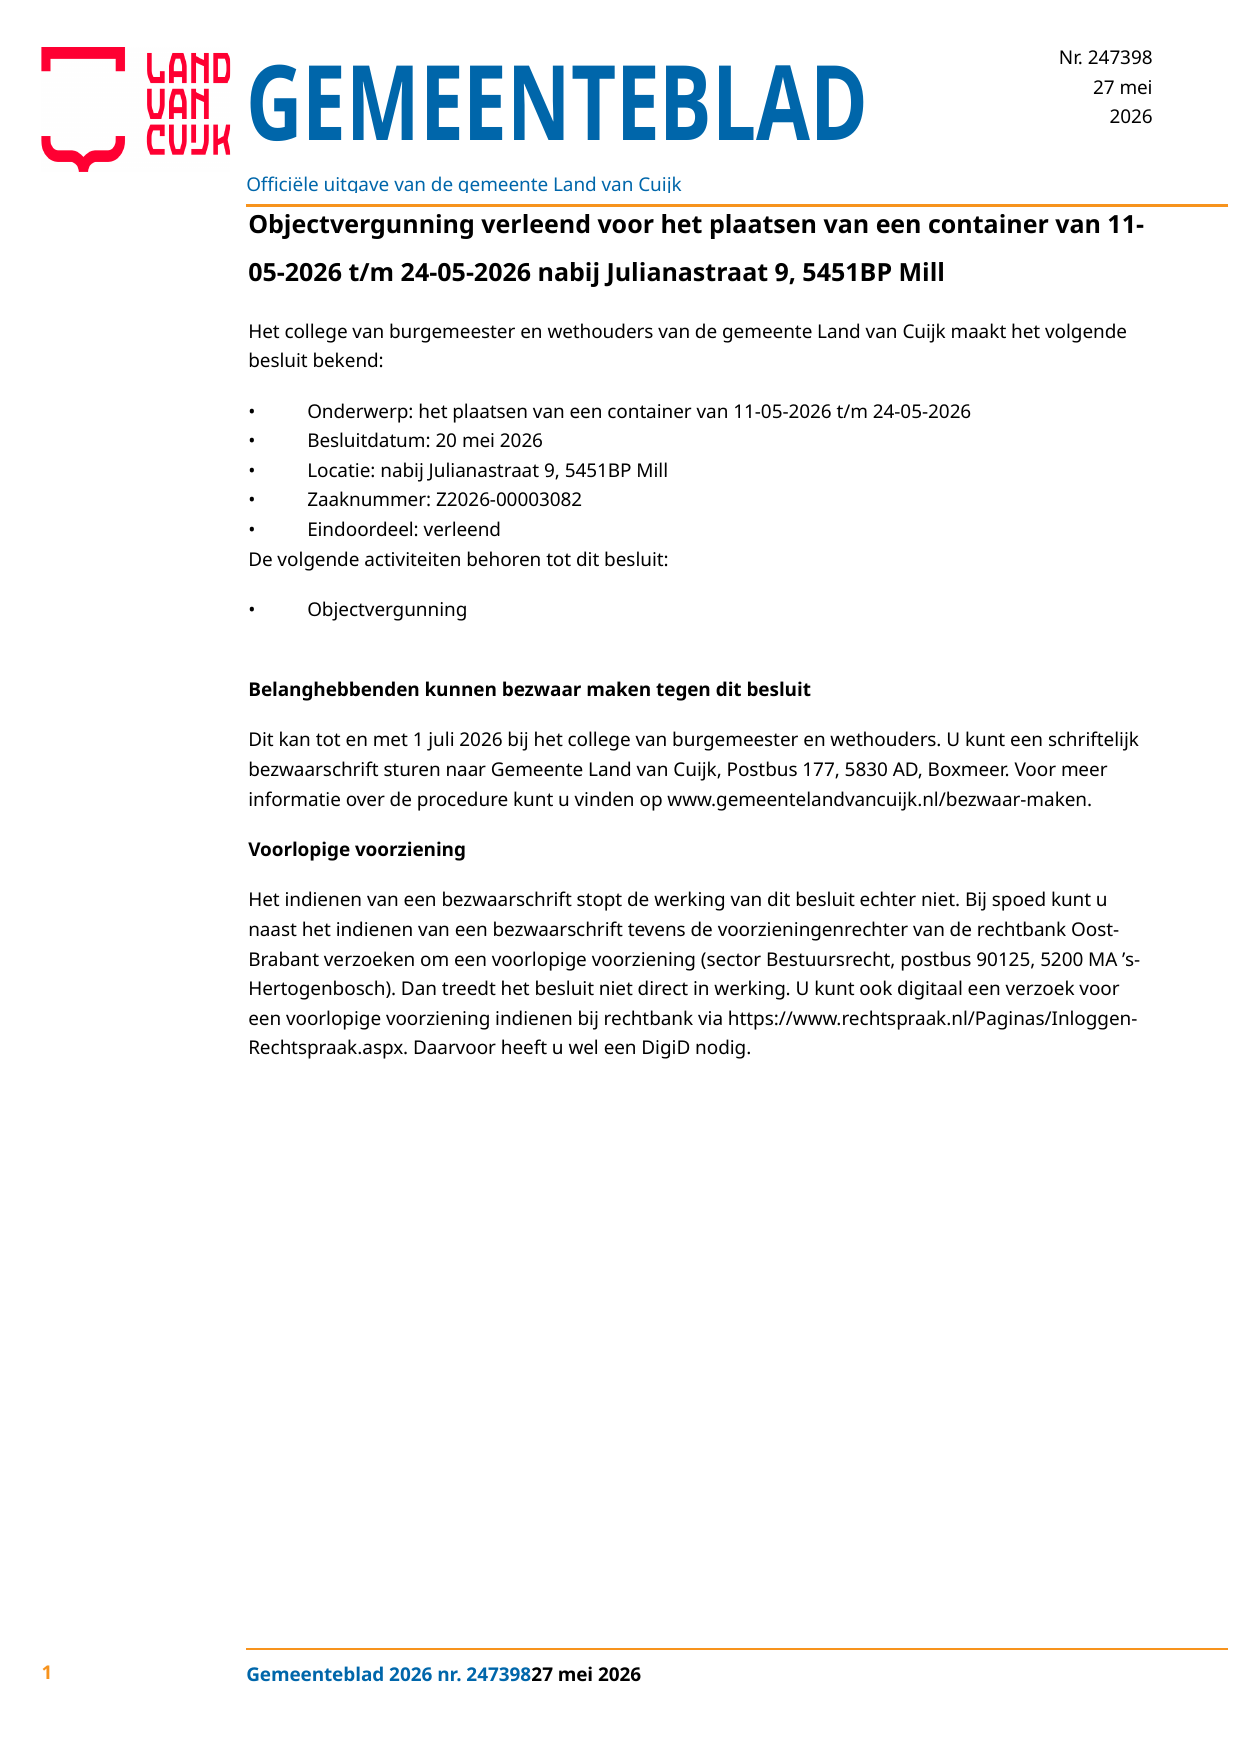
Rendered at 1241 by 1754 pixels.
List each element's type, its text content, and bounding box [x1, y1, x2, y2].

list Objectvergunning [248, 596, 1152, 622]
text De volgende activiteiten behoren tot dit besluit: [248, 546, 1152, 572]
text Het indienen van een bezwaarschrift stopt de werking van dit besluit echter niet. Bij spoed kunt u naast het indienen van een bezwaarschrift tevens de voorzieningenrechter van de rechtbank Oost-Brabant verzoeken om een voorlopige voorziening (sector Bestuursrecht, postbus 90125, 5200 MA ’s-Hertogenbosch). Dan treedt het besluit niet direct in werking. U kunt ook digitaal een verzoek voor een voorlopige voorziening indienen bij rechtbank via https://www.rechtspraak.nl/Paginas/Inloggen-Rechtspraak.aspx. Daarvoor heeft u wel een DigiD nodig. [248, 887, 1152, 1060]
list Eindoordeel: verleend [248, 516, 1152, 542]
text Objectvergunning verleend voor het plaatsen van een container van 11-05-2026 t/m 24-05-2026 nabij Julianastraat 9, 5451BP Mill [248, 207, 1152, 288]
text Voorlopige voorziening [248, 836, 1152, 862]
text Belanghebbenden kunnen bezwaar maken tegen dit besluit [248, 676, 1152, 702]
list Zaaknummer: Z2026-00003082 [248, 487, 1152, 512]
picture [41, 47, 231, 172]
text Dit kan tot en met 1 juli 2026 bij het college van burgemeester en wethouders. U kunt een schriftelijk bezwaarschrift sturen naar Gemeente Land van Cuijk, Postbus 177, 5830 AD, Boxmeer. Voor meer informatie over de procedure kunt u vinden op www.gemeentelandvancuijk.nl/bezwaar-maken. [248, 727, 1152, 812]
text Het college van burgemeester en wethouders van de gemeente Land van Cuijk maakt het volgende besluit bekend: [248, 318, 1152, 373]
list Besluitdatum: 20 mei 2026 [248, 427, 1152, 453]
list Onderwerp: het plaatsen van een container van 11-05-2026 t/m 24-05-2026 [248, 398, 1152, 424]
list Locatie: nabij Julianastraat 9, 5451BP Mill [248, 457, 1152, 483]
